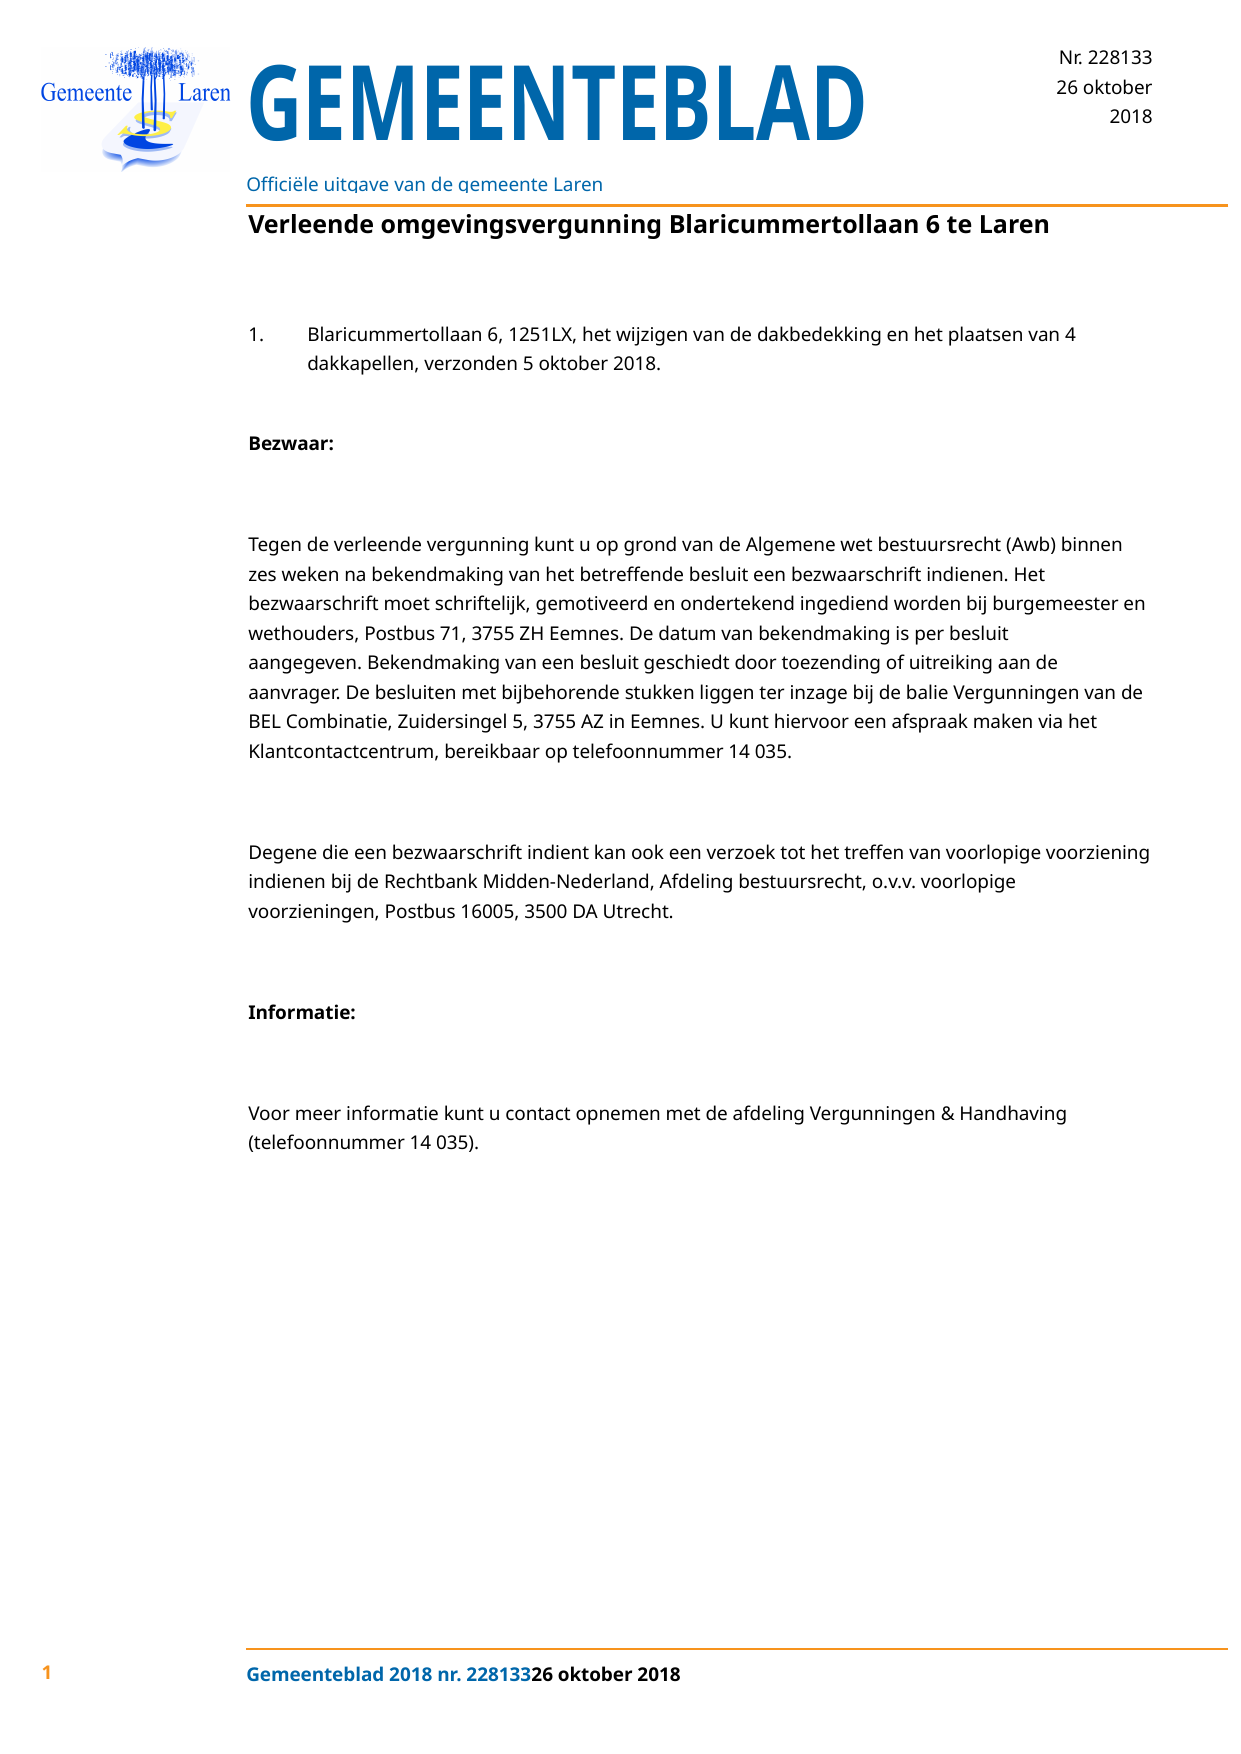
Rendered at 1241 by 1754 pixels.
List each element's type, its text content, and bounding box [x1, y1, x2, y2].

text Informatie: [248, 999, 1152, 1025]
text Degene die een bezwaarschrift indient kan ook een verzoek tot het treffen van voorlopige voorziening indienen bij de Rechtbank Midden-Nederland, Afdeling bestuursrecht, o.v.v. voorlopige voorzieningen, Postbus 16005, 3500 DA Utrecht. [248, 839, 1152, 924]
text Verleende omgevingsvergunning Blaricummertollaan 6 te Laren [248, 207, 1152, 241]
text Tegen de verleende vergunning kunt u op grond van de Algemene wet bestuursrecht (Awb) binnen zes weken na bekendmaking van het betreffende besluit een bezwaarschrift indienen. Het bezwaarschrift moet schriftelijk, gemotiveerd en ondertekend ingediend worden bij burgemeester en wethouders, Postbus 71, 3755 ZH Eemnes. De datum van bekendmaking is per besluit aangegeven. Bekendmaking van een besluit geschiedt door toezending of uitreiking aan de aanvrager. De besluiten met bijbehorende stukken liggen ter inzage bij de balie Vergunningen van de BEL Combinatie, Zuidersingel 5, 3755 AZ in Eemnes. U kunt hiervoor een afspraak maken via het Klantcontactcentrum, bereikbaar op telefoonnummer 14 035. [248, 531, 1152, 764]
text Voor meer informatie kunt u contact opnemen met de afdeling Vergunningen & Handhaving (telefoonnummer 14 035). [248, 1100, 1152, 1155]
list Blaricummertollaan 6, 1251LX, het wijzigen van de dakbedekking en het plaatsen van 4 dakkapellen, verzonden 5 oktober 2018. [248, 321, 1152, 376]
picture [41, 47, 231, 172]
text Bezwaar: [248, 430, 1152, 456]
